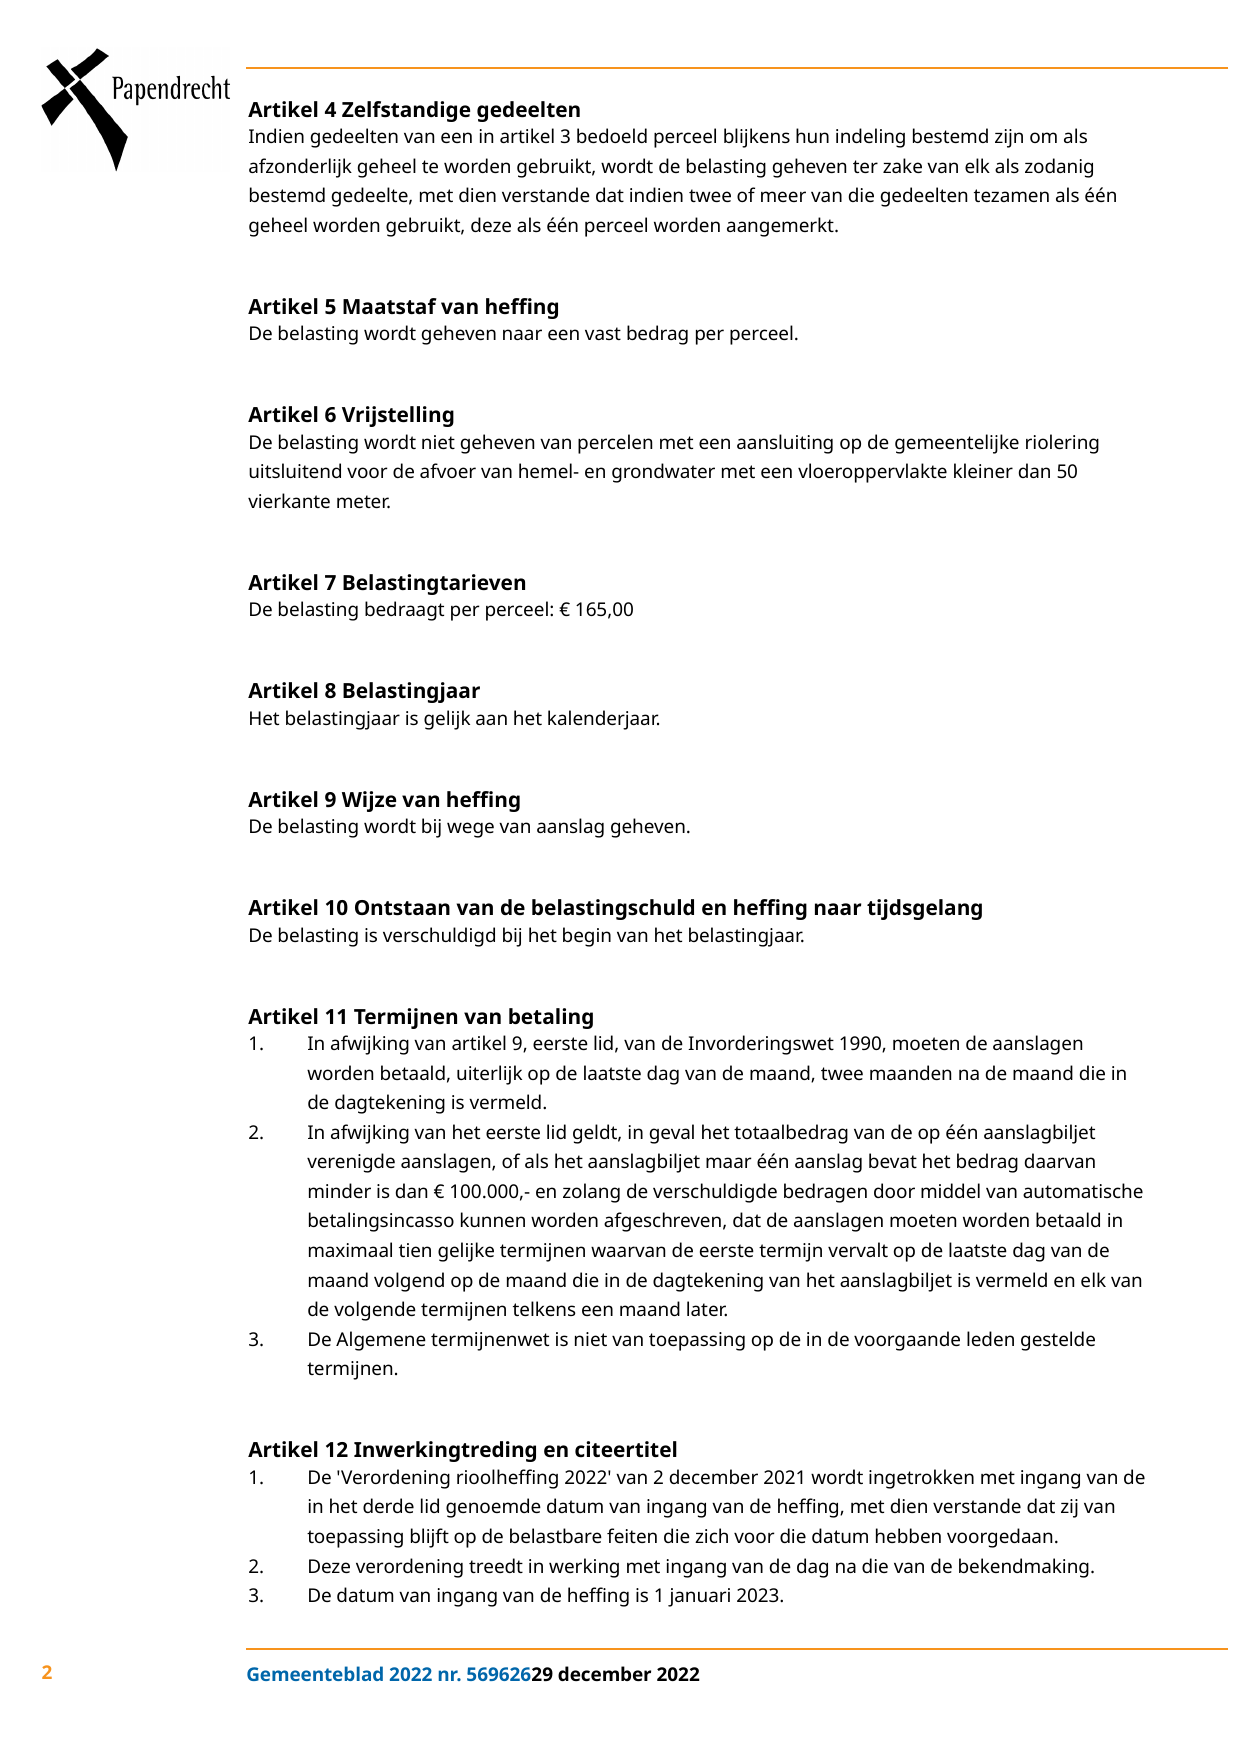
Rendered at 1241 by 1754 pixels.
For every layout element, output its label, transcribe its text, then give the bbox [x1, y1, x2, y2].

text Artikel 6 Vrijstelling [248, 400, 1152, 429]
text Het belastingjaar is gelijk aan het kalenderjaar. [248, 705, 1152, 731]
text Artikel 7 Belastingtarieven [248, 568, 1152, 596]
list De datum van ingang van de heffing is 1 januari 2023. [248, 1582, 1152, 1608]
text Artikel 5 Maatstaf van heffing [248, 292, 1152, 320]
text Indien gedeelten van een in artikel 3 bedoeld perceel blijkens hun indeling bestemd zijn om als afzonderlijk geheel te worden gebruikt, wordt de belasting geheven ter zake van elk als zodanig bestemd gedeelte, met dien verstande dat indien twee of meer van die gedeelten tezamen als één geheel worden gebruikt, deze als één perceel worden aangemerkt. [248, 123, 1152, 238]
picture [41, 47, 231, 172]
text De belasting is verschuldigd bij het begin van het belastingjaar. [248, 922, 1152, 947]
list De Algemene termijnenwet is niet van toepassing op de in de voorgaande leden gestelde termijnen. [248, 1326, 1152, 1381]
text De belasting bedraagt per perceel: € 165,00 [248, 596, 1152, 622]
list Deze verordening treedt in werking met ingang van de dag na die van de bekendmaking. [248, 1553, 1152, 1578]
text De belasting wordt geheven naar een vast bedrag per perceel. [248, 320, 1152, 346]
text Artikel 11 Termijnen van betaling [248, 1002, 1152, 1030]
text Artikel 9 Wijze van heffing [248, 785, 1152, 813]
list De 'Verordening rioolheffing 2022' van 2 december 2021 wordt ingetrokken met ingang van de in het derde lid genoemde datum van ingang van de heffing, met dien verstande dat zij van toepassing blijft op de belastbare feiten die zich voor die datum hebben voorgedaan. [248, 1464, 1152, 1549]
list In afwijking van artikel 9, eerste lid, van de Invorderingswet 1990, moeten de aanslagen worden betaald, uiterlijk op de laatste dag van de maand, twee maanden na de maand die in de dagtekening is vermeld. [248, 1030, 1152, 1115]
text De belasting wordt bij wege van aanslag geheven. [248, 813, 1152, 839]
text Artikel 4 Zelfstandige gedeelten [248, 95, 1152, 123]
text Artikel 8 Belastingjaar [248, 676, 1152, 705]
text De belasting wordt niet geheven van percelen met een aansluiting op de gemeentelijke riolering uitsluitend voor de afvoer van hemel- en grondwater met een vloeroppervlakte kleiner dan 50 vierkante meter. [248, 429, 1152, 514]
text Artikel 10 Ontstaan van de belastingschuld en heffing naar tijdsgelang [248, 893, 1152, 922]
text Artikel 12 Inwerkingtreding en citeertitel [248, 1436, 1152, 1464]
list In afwijking van het eerste lid geldt, in geval het totaalbedrag van de op één aanslagbiljet verenigde aanslagen, of als het aanslagbiljet maar één aanslag bevat het bedrag daarvan minder is dan € 100.000,- en zolang de verschuldigde bedragen door middel van automatische betalingsincasso kunnen worden afgeschreven, dat de aanslagen moeten worden betaald in maximaal tien gelijke termijnen waarvan de eerste termijn vervalt op de laatste dag van de maand volgend op de maand die in de dagtekening van het aanslagbiljet is vermeld en elk van de volgende termijnen telkens een maand later. [248, 1119, 1152, 1322]
